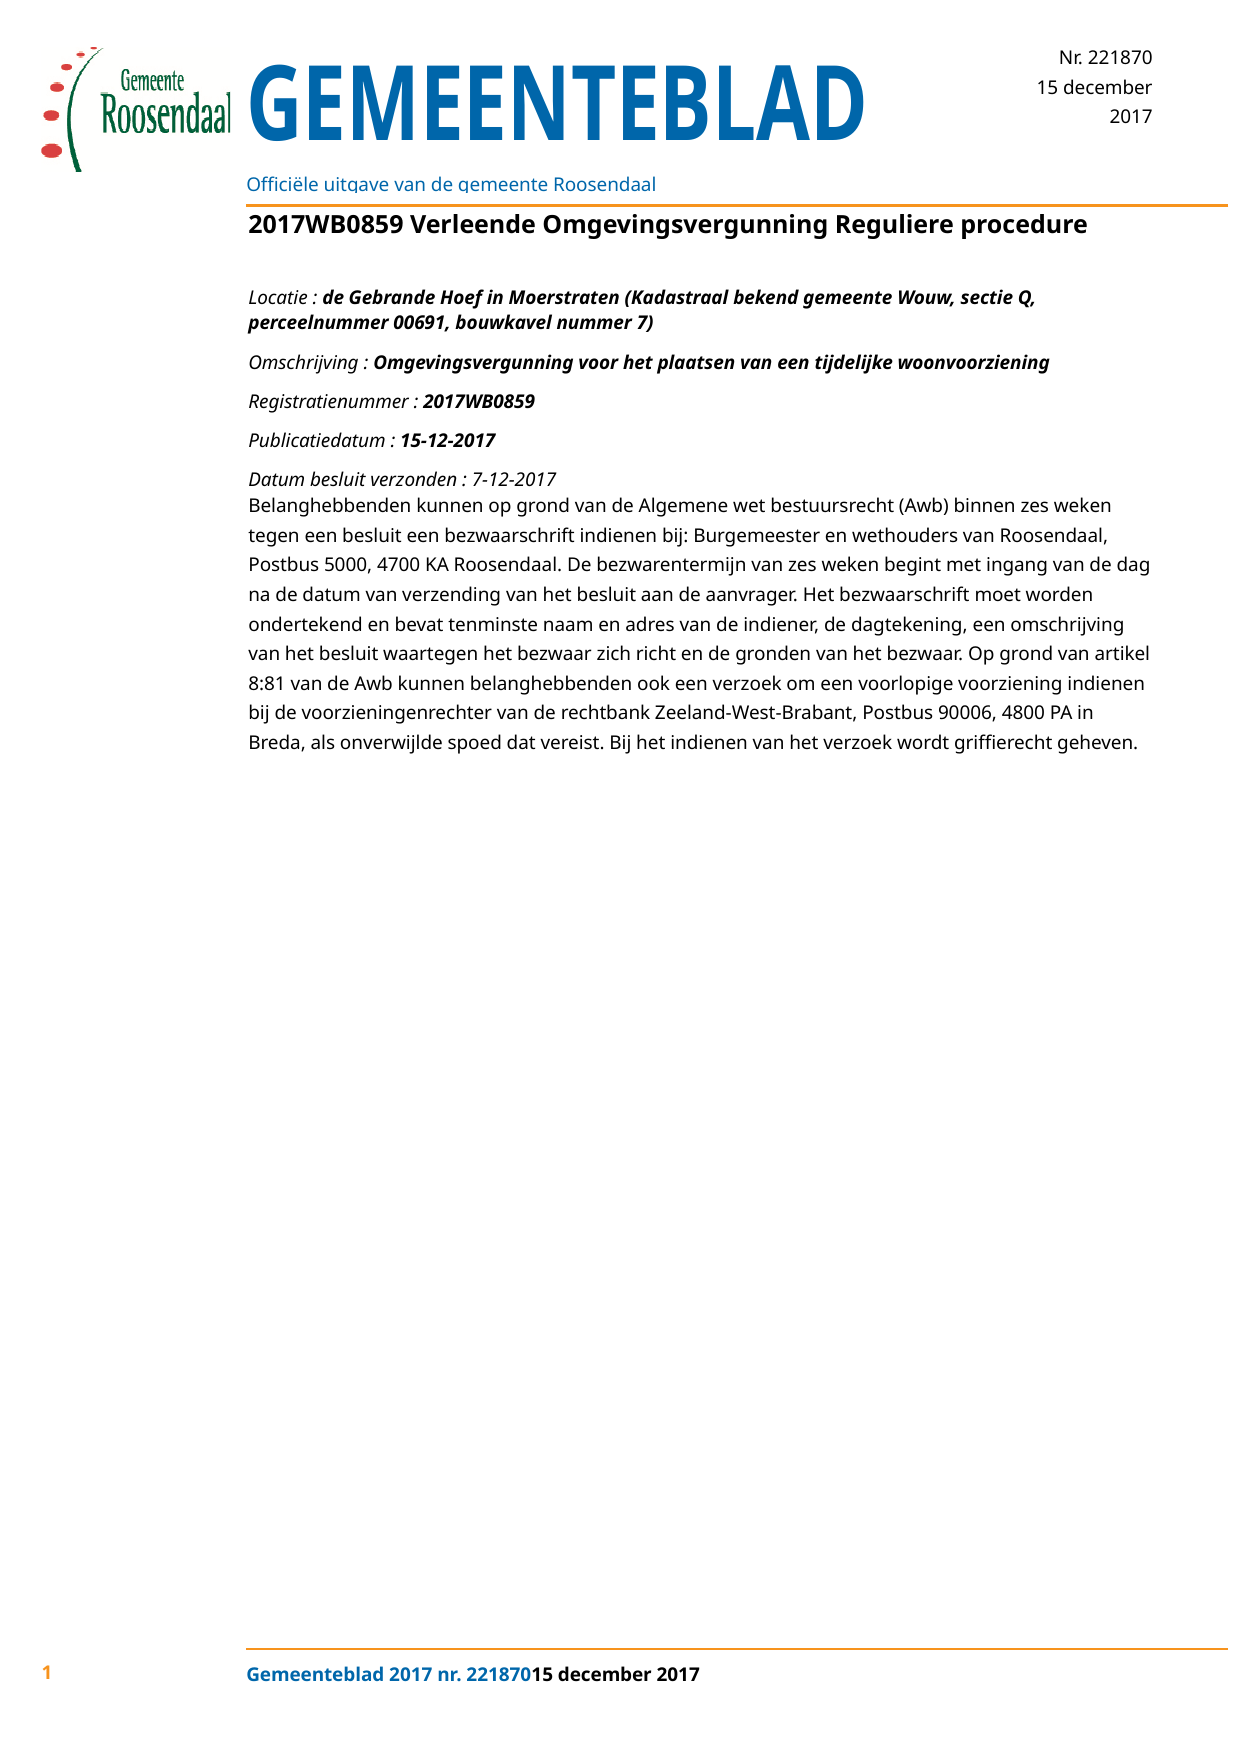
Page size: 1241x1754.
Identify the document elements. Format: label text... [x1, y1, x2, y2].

text Datum besluit verzonden : 7-12-2017 [248, 467, 1152, 492]
text Omschrijving : Omgevingsvergunning voor het plaatsen van een tijdelijke woonvoorziening [248, 349, 1152, 374]
text Publicatiedatum : 15-12-2017 [248, 427, 1152, 453]
picture [41, 47, 231, 172]
text Belanghebbenden kunnen op grond van de Algemene wet bestuursrecht (Awb) binnen zes weken tegen een besluit een bezwaarschrift indienen bij: Burgemeester en wethouders van Roosendaal, Postbus 5000, 4700 KA Roosendaal. De bezwarentermijn van zes weken begint met ingang van de dag na de datum van verzending van het besluit aan de aanvrager. Het bezwaarschrift moet worden ondertekend en bevat tenminste naam en adres van de indiener, de dagtekening, een omschrijving van het besluit waartegen het bezwaar zich richt en de gronden van het bezwaar. Op grond van artikel 8:81 van de Awb kunnen belanghebbenden ook een verzoek om een voorlopige voorziening indienen bij de voorzieningenrechter van de rechtbank Zeeland-West-Brabant, Postbus 90006, 4800 PA in Breda, als onverwijlde spoed dat vereist. Bij het indienen van het verzoek wordt griffierecht geheven. [248, 492, 1152, 755]
text Locatie : de Gebrande Hoef in Moerstraten (Kadastraal bekend gemeente Wouw, sectie Q, perceelnummer 00691, bouwkavel nummer 7) [248, 284, 1152, 335]
text Registratienummer : 2017WB0859 [248, 388, 1152, 414]
text 2017WB0859 Verleende Omgevingsvergunning Reguliere procedure [248, 207, 1152, 241]
